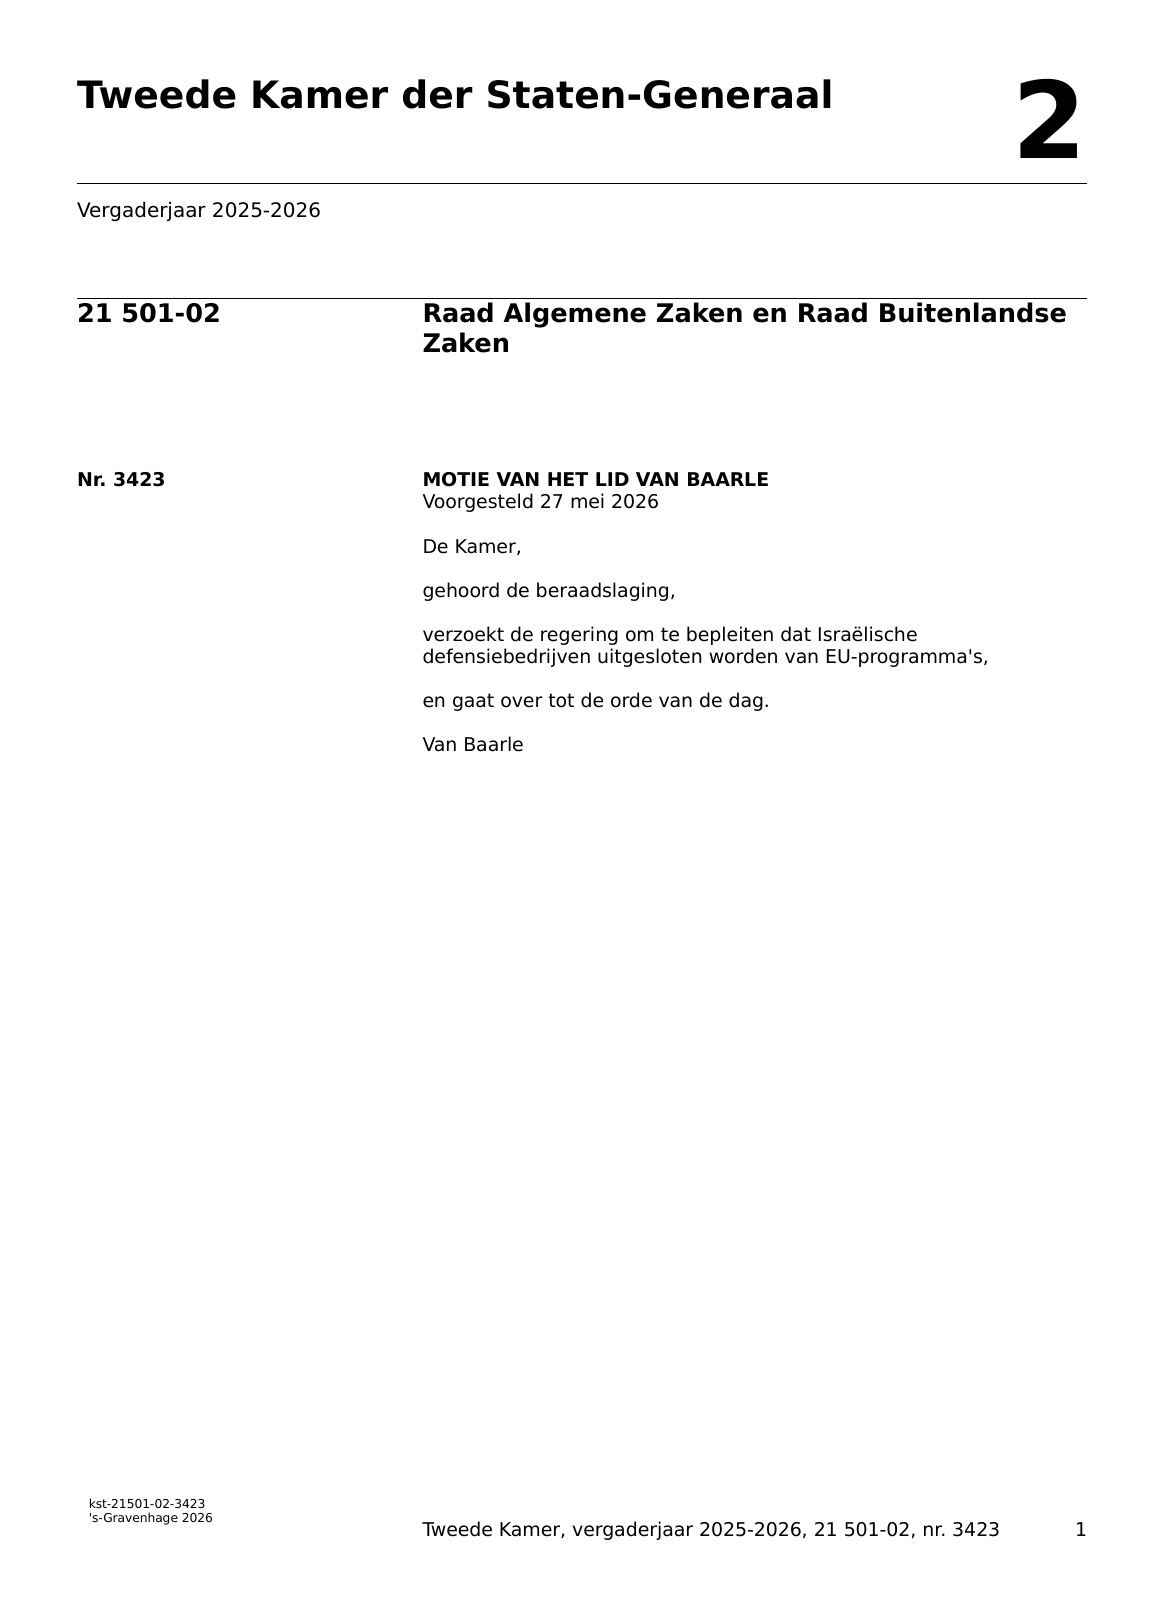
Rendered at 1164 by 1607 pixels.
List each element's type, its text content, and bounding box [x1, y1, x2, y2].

text gehoord de beraadslaging, [422, 580, 1087, 602]
text Voorgesteld 27 mei 2026 [422, 491, 1087, 513]
text De Kamer, [422, 536, 1087, 557]
text verzoekt de regering om te bepleiten dat Israëlische defensiebedrijven uitgesloten worden van EU-programma's, [422, 624, 1087, 668]
text en gaat over tot de orde van de dag. [422, 690, 1087, 712]
subtitle Nr. 3423 MOTIE VAN HET LID VAN BAARLE [77, 469, 1087, 491]
table_header Tweede Kamer der Staten-Generaal [77, 59, 886, 183]
subtitle 21 501-02 Raad Algemene Zaken en Raad Buitenlandse Zaken [77, 299, 1087, 358]
text kst-21501-02-3423 [88, 1497, 323, 1511]
table_cell Vergaderjaar 2025-2026 [77, 184, 1087, 298]
text Van Baarle [422, 734, 1087, 756]
table_header 2 [886, 59, 1087, 183]
text 's-Gravenhage 2026 [88, 1511, 323, 1525]
